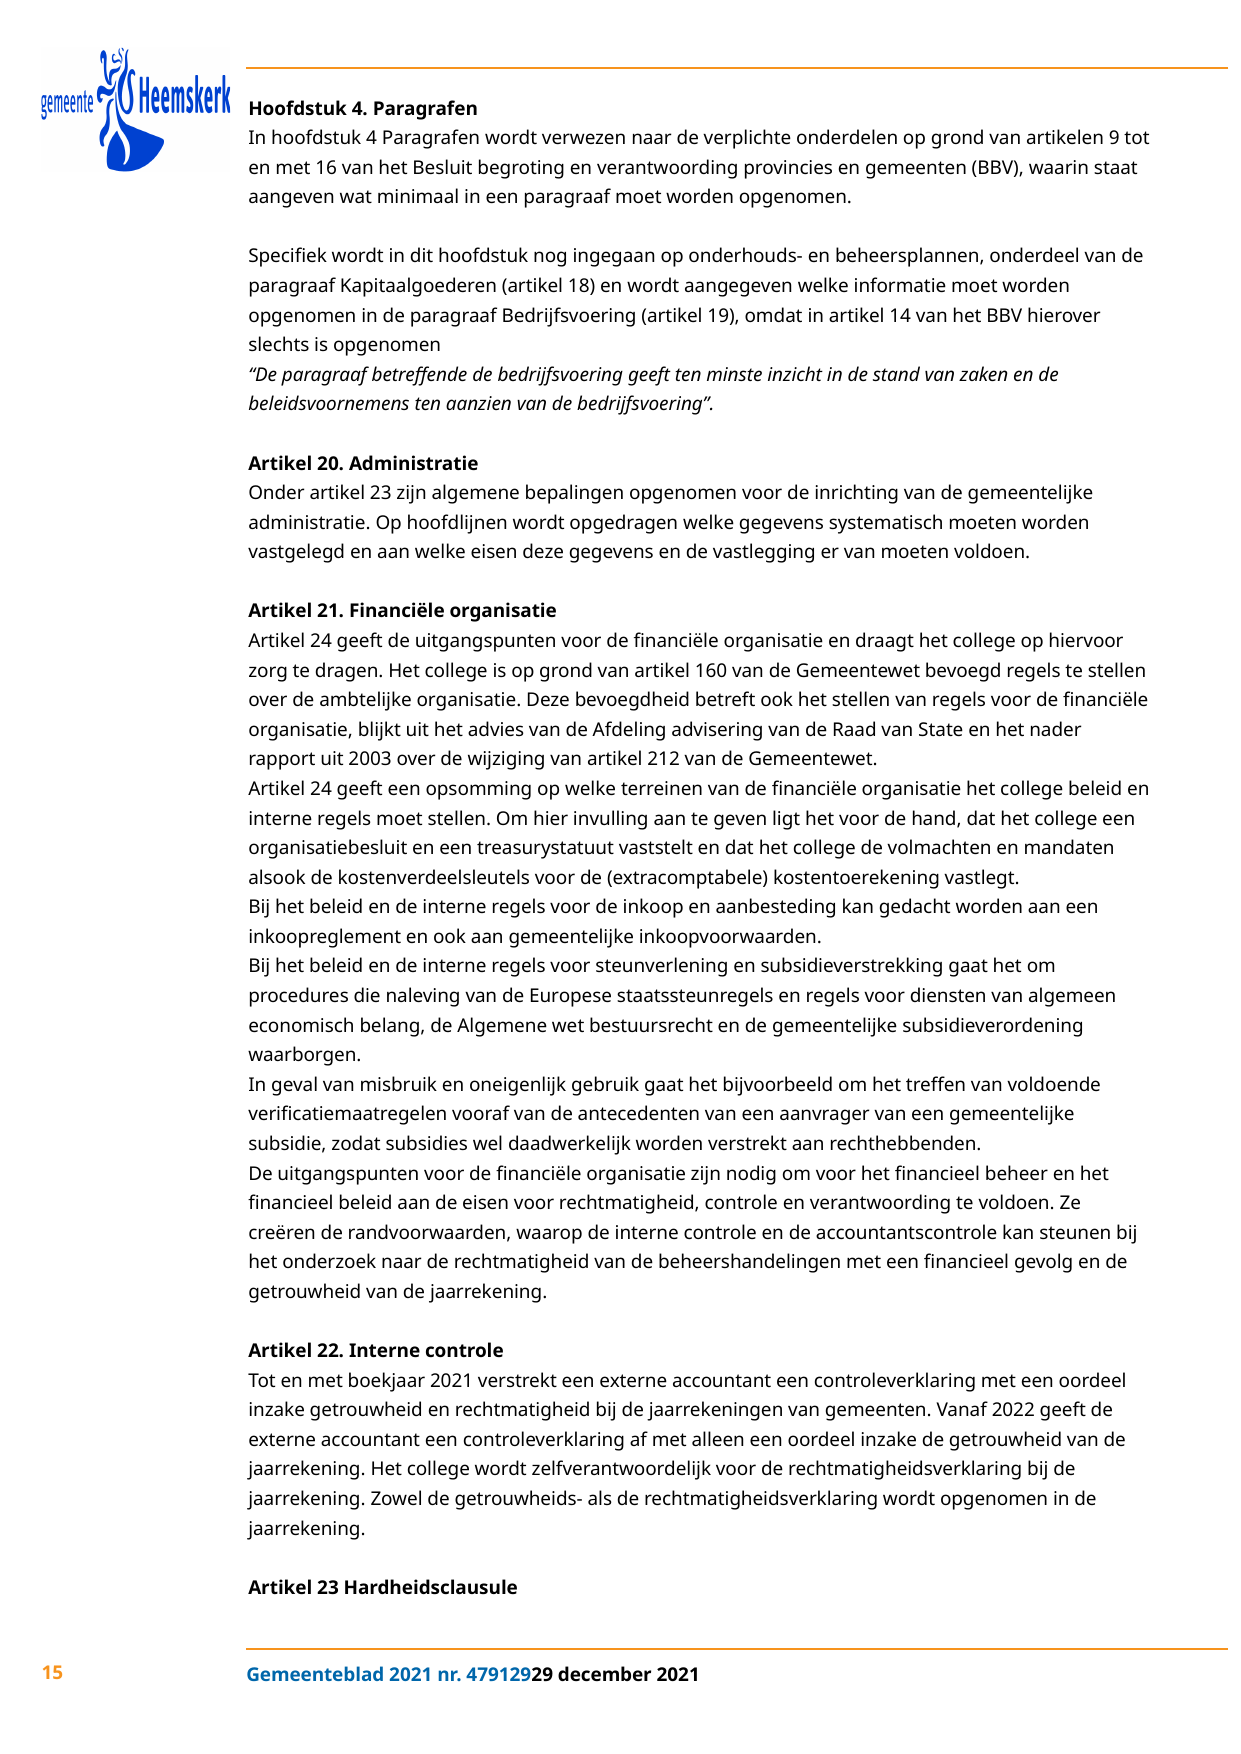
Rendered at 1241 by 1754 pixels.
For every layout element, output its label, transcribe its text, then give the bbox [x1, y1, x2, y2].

text Specifiek wordt in dit hoofdstuk nog ingegaan op onderhouds- en beheersplannen, onderdeel van de paragraaf Kapitaalgoederen (artikel 18) en wordt aangegeven welke informatie moet worden opgenomen in de paragraaf Bedrijfsvoering (artikel 19), omdat in artikel 14 van het BBV hierover slechts is opgenomen [248, 243, 1152, 357]
text Onder artikel 23 zijn algemene bepalingen opgenomen voor de inrichting van de gemeentelijke administratie. Op hoofdlijnen wordt opgedragen welke gegevens systematisch moeten worden vastgelegd en aan welke eisen deze gegevens en de vastlegging er van moeten voldoen. [248, 479, 1152, 564]
text In geval van misbruik en oneigenlijk gebruik gaat het bijvoorbeeld om het treffen van voldoende verificatiemaatregelen vooraf van de antecedenten van een aanvrager van een gemeentelijke subsidie, zodat subsidies wel daadwerkelijk worden verstrekt aan rechthebbenden. [248, 1071, 1152, 1156]
text Artikel 22. Interne controle [248, 1337, 1152, 1363]
text “De paragraaf betreffende de bedrijfsvoering geeft ten minste inzicht in de stand van zaken en de beleidsvoornemens ten aanzien van de bedrijfsvoering”. [248, 361, 1152, 416]
text Tot en met boekjaar 2021 verstrekt een externe accountant een controleverklaring met een oordeel inzake getrouwheid en rechtmatigheid bij de jaarrekeningen van gemeenten. Vanaf 2022 geeft de externe accountant een controleverklaring af met alleen een oordeel inzake de getrouwheid van de jaarrekening. Het college wordt zelfverantwoordelijk voor de rechtmatigheidsverklaring bij de jaarrekening. Zowel de getrouwheids- als de rechtmatigheidsverklaring wordt opgenomen in de jaarrekening. [248, 1367, 1152, 1541]
text Artikel 24 geeft de uitgangspunten voor de financiële organisatie en draagt het college op hiervoor zorg te dragen. Het college is op grond van artikel 160 van de Gemeentewet bevoegd regels te stellen over de ambtelijke organisatie. Deze bevoegdheid betreft ook het stellen van regels voor de financiële organisatie, blijkt uit het advies van de Afdeling advisering van de Raad van State en het nader rapport uit 2003 over de wijziging van artikel 212 van de Gemeentewet. [248, 627, 1152, 771]
text Hoofdstuk 4. Paragrafen [248, 95, 1152, 121]
picture [41, 47, 231, 172]
text Artikel 20. Administratie [248, 450, 1152, 476]
text Artikel 24 geeft een opsomming op welke terreinen van de financiële organisatie het college beleid en interne regels moet stellen. Om hier invulling aan te geven ligt het voor de hand, dat het college een organisatiebesluit en een treasurystatuut vaststelt en dat het college de volmachten en mandaten alsook de kostenverdeelsleutels voor de (extracomptabele) kostentoerekening vastlegt. [248, 775, 1152, 890]
text De uitgangspunten voor de financiële organisatie zijn nodig om voor het financieel beheer en het financieel beleid aan de eisen voor rechtmatigheid, controle en verantwoording te voldoen. Ze creëren de randvoorwaarden, waarop de interne controle en de accountantscontrole kan steunen bij het onderzoek naar de rechtmatigheid van de beheershandelingen met een financieel gevolg en de getrouwheid van de jaarrekening. [248, 1160, 1152, 1304]
text Bij het beleid en de interne regels voor de inkoop en aanbesteding kan gedacht worden aan een inkoopreglement en ook aan gemeentelijke inkoopvoorwaarden. [248, 893, 1152, 949]
text Artikel 23 Hardheidsclausule [248, 1574, 1152, 1600]
text Bij het beleid en de interne regels voor steunverlening en subsidieverstrekking gaat het om procedures die naleving van de Europese staatssteunregels en regels voor diensten van algemeen economisch belang, de Algemene wet bestuursrecht en de gemeentelijke subsidieverordening waarborgen. [248, 953, 1152, 1067]
text Artikel 21. Financiële organisatie [248, 598, 1152, 623]
text In hoofdstuk 4 Paragrafen wordt verwezen naar de verplichte onderdelen op grond van artikelen 9 tot en met 16 van het Besluit begroting en verantwoording provincies en gemeenten (BBV), waarin staat aangeven wat minimaal in een paragraaf moet worden opgenomen. [248, 124, 1152, 209]
